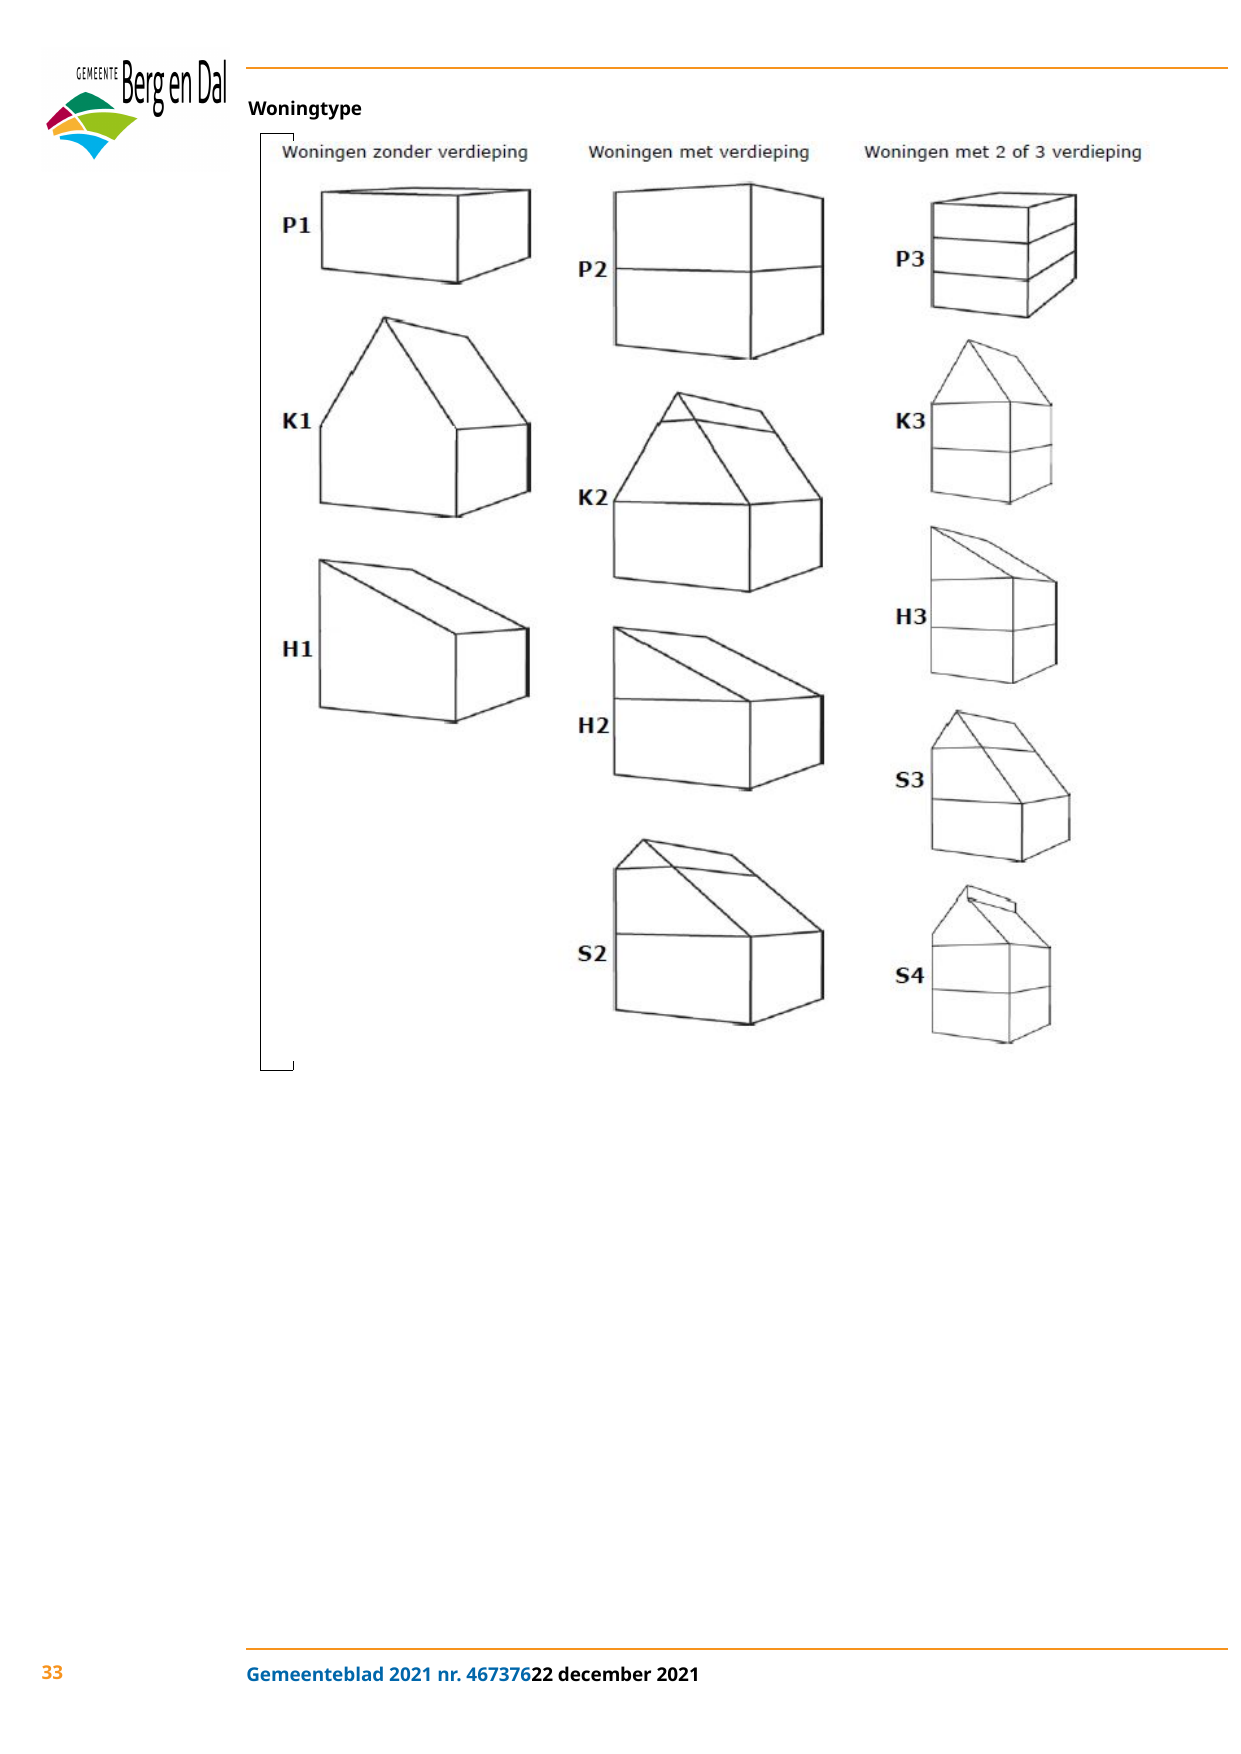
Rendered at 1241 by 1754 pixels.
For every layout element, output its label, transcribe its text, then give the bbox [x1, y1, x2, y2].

text Woningtype [248, 95, 1152, 121]
picture [41, 47, 231, 172]
picture [268, 141, 1155, 1061]
